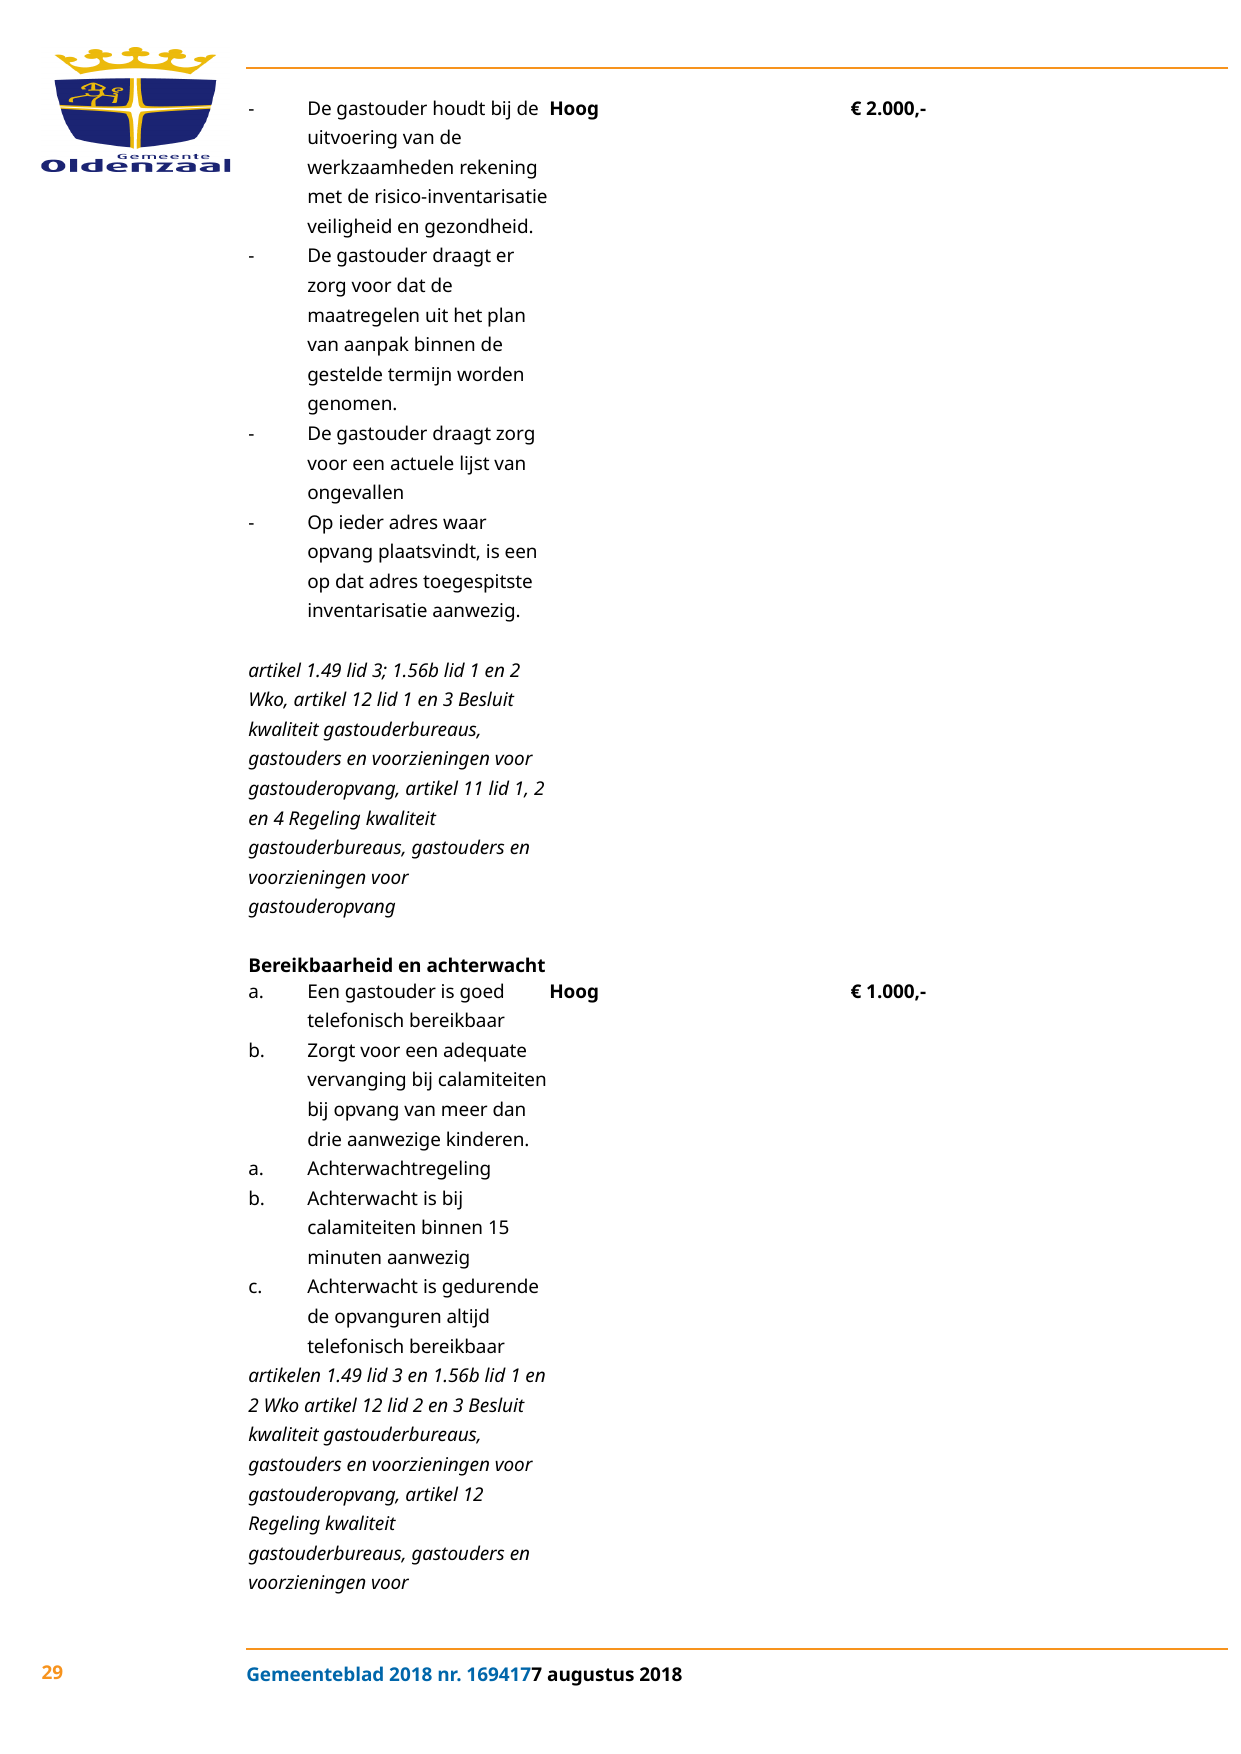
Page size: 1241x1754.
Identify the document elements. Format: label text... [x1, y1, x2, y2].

table_cell De gastouder houdt bij de uitvoering van de werkzaamheden rekening met de risico-inventarisatie veiligheid en gezondheid. De gastouder draagt er zorg voor dat de maatregelen uit het plan van aanpak binnen de gestelde termijn worden genomen. De gastouder draagt zorg voor een actuele lijst van ongevallen Op ieder adres waar opvang plaatsvindt, is een op dat adres toegespitste inventarisatie aanwezig. artikel 1.49 lid 3; 1.56b lid 1 en 2 Wko, artikel 12 lid 1 en 3 Besluit kwaliteit gastouderbureaus, gastouders en voorzieningen voor gastouderopvang, artikel 11 lid 1, 2 en 4 Regeling kwaliteit gastouderbureaus, gastouders en voorzieningen voor gastouderopvang [248, 95, 549, 919]
table_cell Hoog [549, 978, 850, 1595]
table_cell Hoog [549, 95, 850, 919]
picture [41, 47, 231, 172]
table_cell Een gastouder is goed telefonisch bereikbaar Zorgt voor een adequate vervanging bij calamiteiten bij opvang van meer dan drie aanwezige kinderen. Achterwachtregeling Achterwacht is bij calamiteiten binnen 15 minuten aanwezig Achterwacht is gedurende de opvanguren altijd telefonisch bereikbaar artikelen 1.49 lid 3 en 1.56b lid 1 en 2 Wko artikel 12 lid 2 en 3 Besluit kwaliteit gastouderbureaus, gastouders en voorzieningen voor gastouderopvang, artikel 12 Regeling kwaliteit gastouderbureaus, gastouders en voorzieningen voor [248, 978, 549, 1595]
table_header Bereikbaarheid en achterwacht [248, 952, 1152, 978]
table_cell € 1.000,- [850, 978, 1152, 1595]
table_cell € 2.000,- [850, 95, 1152, 919]
